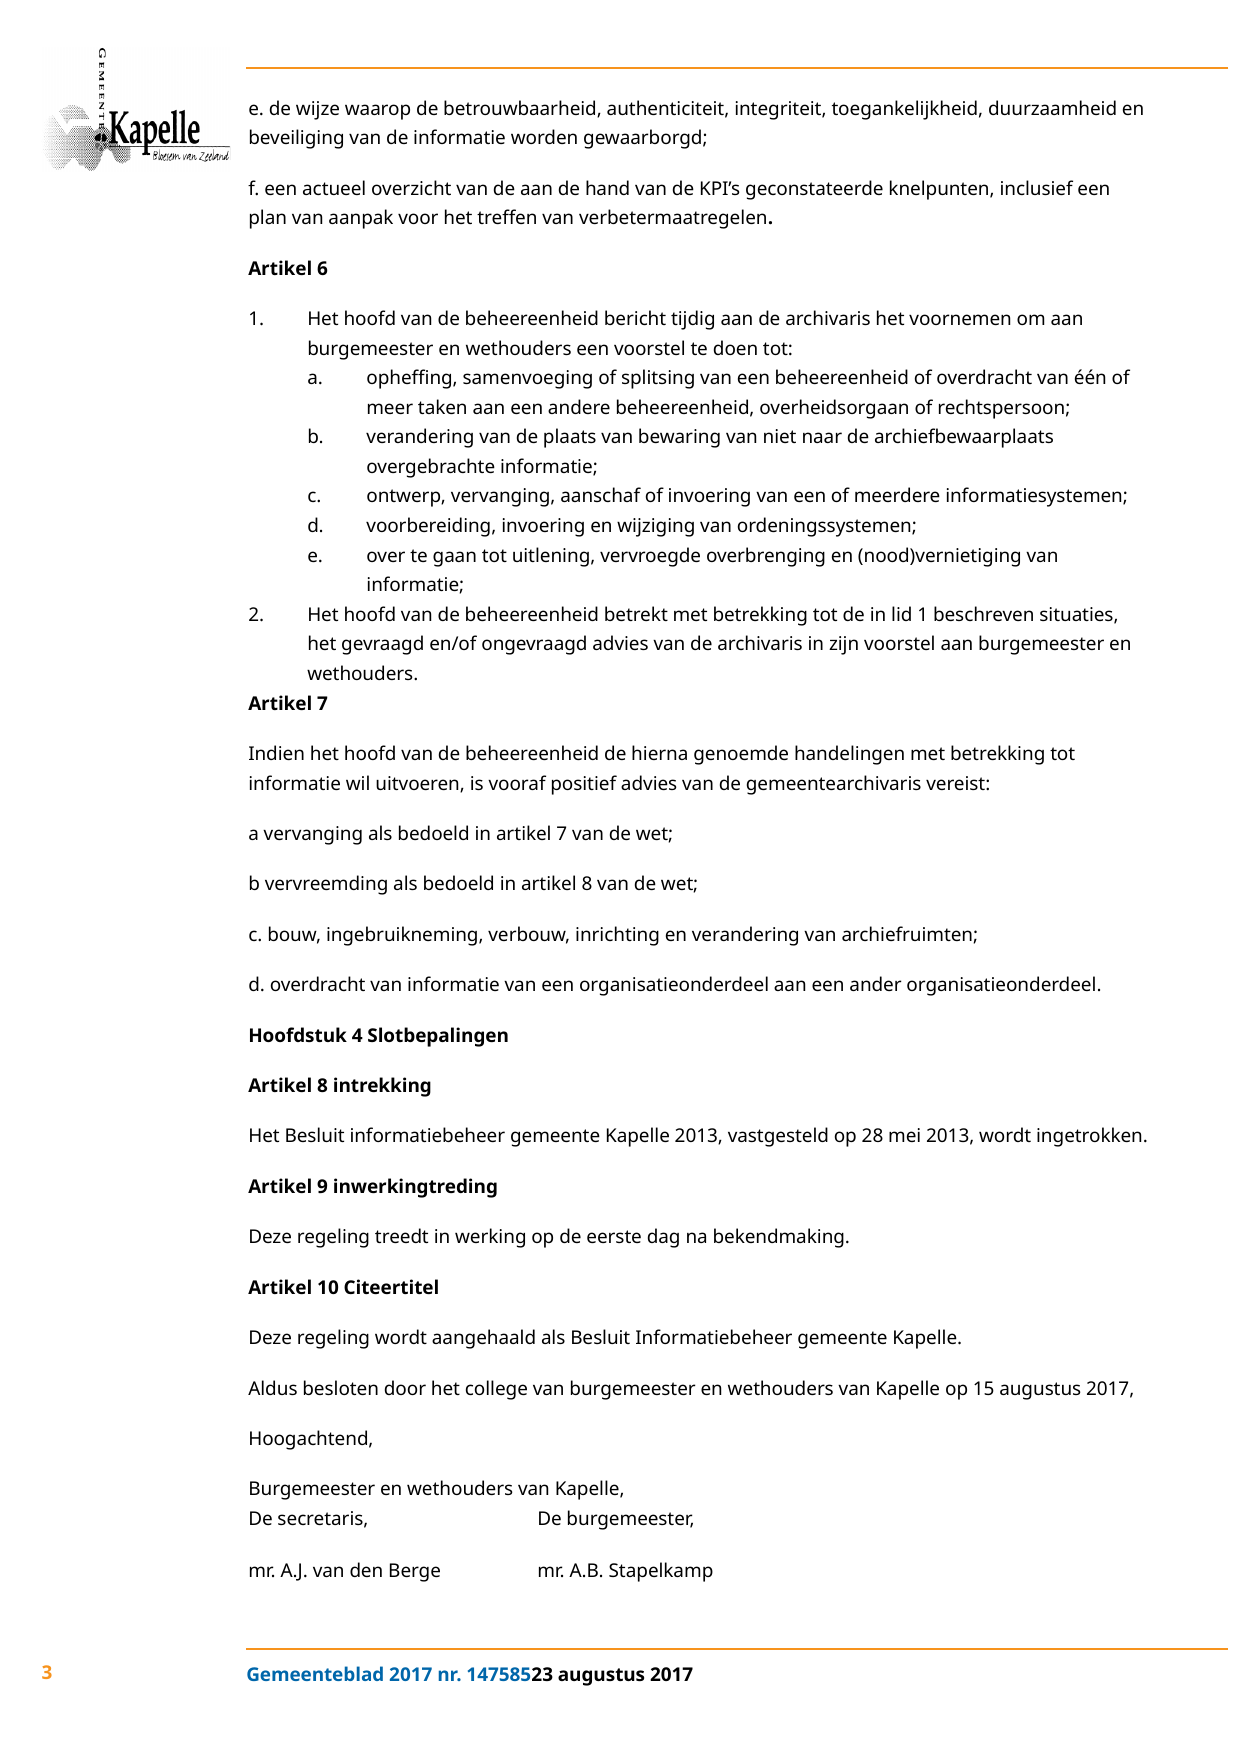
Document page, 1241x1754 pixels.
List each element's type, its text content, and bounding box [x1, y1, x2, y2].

text f. een actueel overzicht van de aan de hand van de KPI’s geconstateerde knelpunten, inclusief een plan van aanpak voor het treffen van verbetermaatregelen. [248, 175, 1152, 230]
text Hoofdstuk 4 Slotbepalingen [248, 1022, 1152, 1048]
picture [41, 47, 231, 172]
text e. de wijze waarop de betrouwbaarheid, authenticiteit, integriteit, toegankelijkheid, duurzaamheid en beveiliging van de informatie worden gewaarborgd; [248, 95, 1152, 150]
table_cell [248, 1531, 537, 1557]
text Artikel 7 [248, 690, 1152, 716]
list Het hoofd van de beheereenheid bericht tijdig aan de archivaris het voornemen om aan burgemeester en wethouders een voorstel te doen tot: [248, 305, 1152, 361]
list opheffing, samenvoeging of splitsing van een beheereenheid of overdracht van één of meer taken aan een andere beheereenheid, overheidsorgaan of rechtspersoon; [307, 364, 1152, 420]
table_header De burgemeester, [537, 1505, 1152, 1531]
text a vervanging als bedoeld in artikel 7 van de wet; [248, 820, 1152, 846]
text Artikel 10 Citeertitel [248, 1274, 1152, 1300]
table_cell mr. A.J. van den Berge [248, 1557, 537, 1582]
text c. bouw, ingebruikneming, verbouw, inrichting en verandering van archiefruimten; [248, 921, 1152, 947]
list verandering van de plaats van bewaring van niet naar de archiefbewaarplaats overgebrachte informatie; [307, 423, 1152, 479]
list Het hoofd van de beheereenheid betrekt met betrekking tot de in lid 1 beschreven situaties, het gevraagd en/of ongevraagd advies van de archivaris in zijn voorstel aan burgemeester en wethouders. [248, 601, 1152, 686]
table_header De secretaris, [248, 1505, 537, 1531]
text Artikel 6 [248, 255, 1152, 281]
text Burgemeester en wethouders van Kapelle, [248, 1476, 1152, 1501]
text d. overdracht van informatie van een organisatieonderdeel aan een ander organisatieonderdeel. [248, 971, 1152, 997]
text Het Besluit informatiebeheer gemeente Kapelle 2013, vastgesteld op 28 mei 2013, wordt ingetrokken. [248, 1123, 1152, 1148]
text Aldus besloten door het college van burgemeester en wethouders van Kapelle op 15 augustus 2017, [248, 1375, 1152, 1401]
text Deze regeling wordt aangehaald als Besluit Informatiebeheer gemeente Kapelle. [248, 1324, 1152, 1350]
text Hoogachtend, [248, 1425, 1152, 1451]
list voorbereiding, invoering en wijziging van ordeningssystemen; [307, 512, 1152, 538]
text Artikel 9 inwerkingtreding [248, 1173, 1152, 1199]
text Artikel 8 intrekking [248, 1072, 1152, 1098]
text Deze regeling treedt in werking op de eerste dag na bekendmaking. [248, 1223, 1152, 1249]
list over te gaan tot uitlening, vervroegde overbrenging en (nood)vernietiging van informatie; [307, 542, 1152, 597]
text Indien het hoofd van de beheereenheid de hierna genoemde handelingen met betrekking tot informatie wil uitvoeren, is vooraf positief advies van de gemeentearchivaris vereist: [248, 740, 1152, 796]
list ontwerp, vervanging, aanschaf of invoering van een of meerdere informatiesystemen; [307, 483, 1152, 508]
text b vervreemding als bedoeld in artikel 8 van de wet; [248, 871, 1152, 896]
table_cell mr. A.B. Stapelkamp [537, 1557, 1152, 1582]
table_cell [537, 1531, 1152, 1557]
